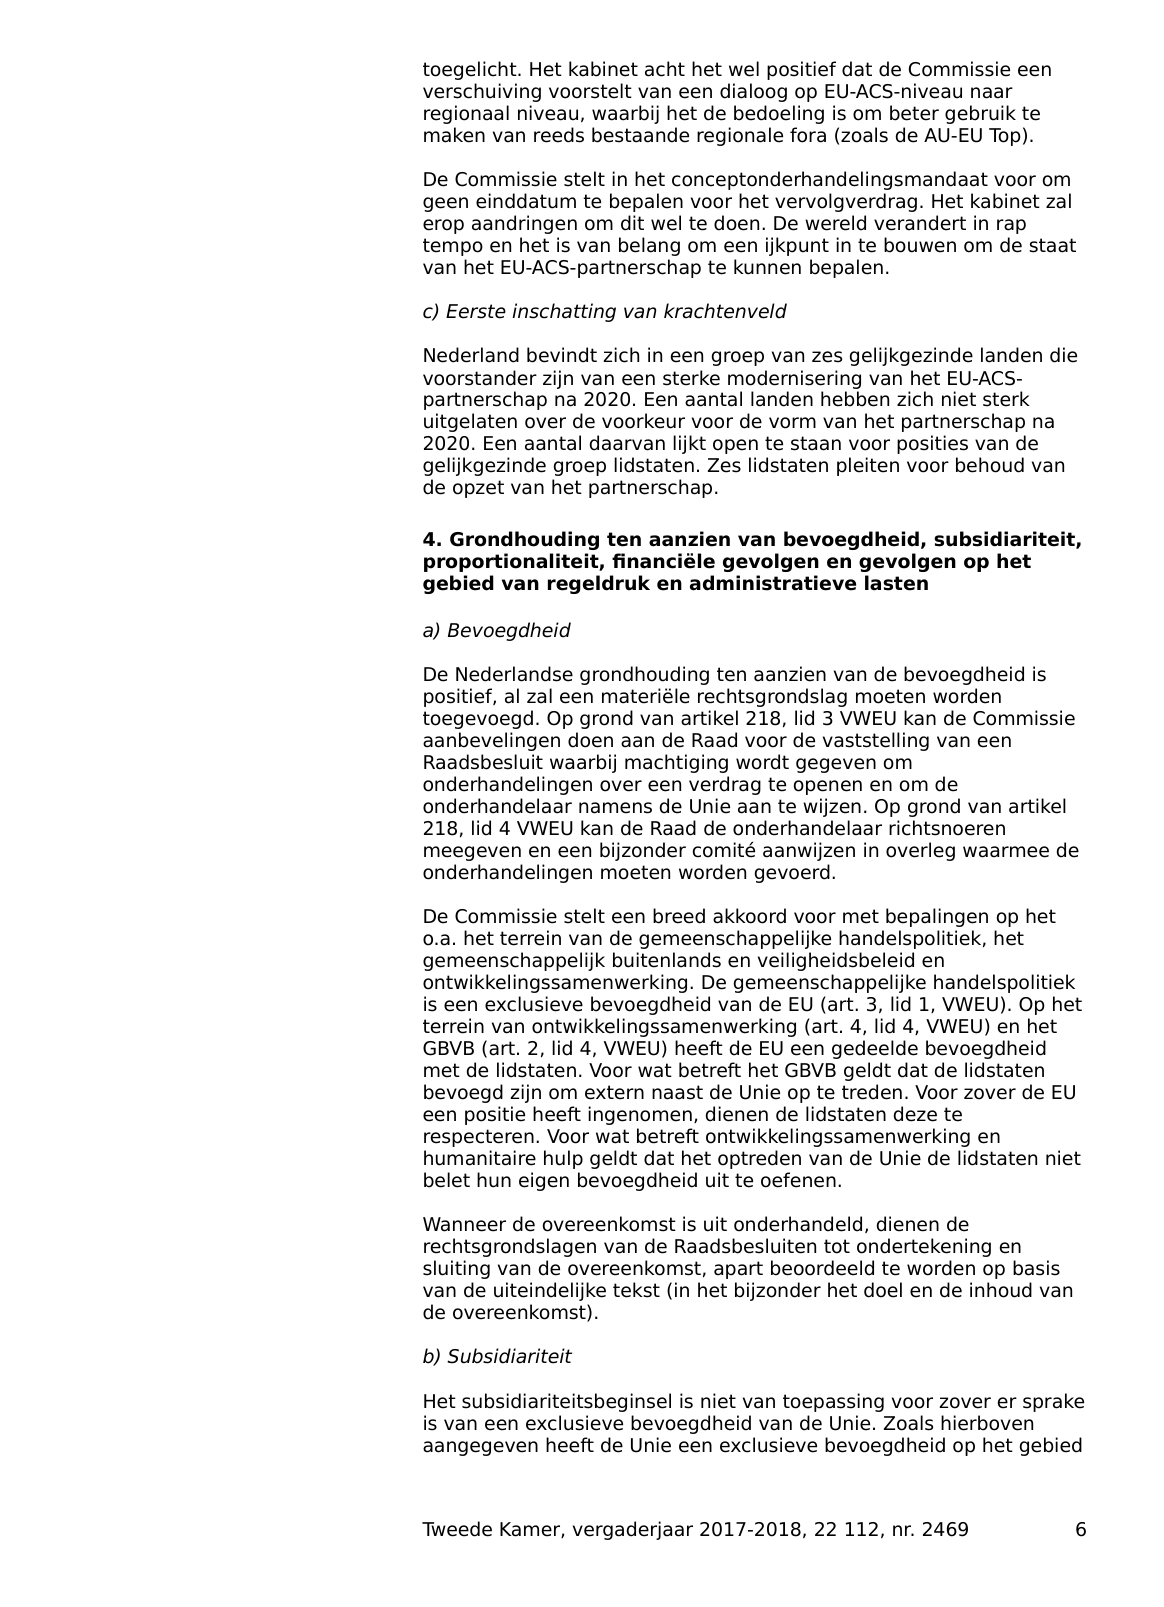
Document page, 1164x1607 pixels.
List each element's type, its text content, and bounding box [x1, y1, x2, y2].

text toegelicht. Het kabinet acht het wel positief dat de Commissie een verschuiving voorstelt van een dialoog op EU-ACS-niveau naar regionaal niveau, waarbij het de bedoeling is om beter gebruik te maken van reeds bestaande regionale fora (zoals de AU-EU Top). [422, 59, 1087, 147]
subtitle a) Bevoegdheid [422, 620, 1087, 642]
subtitle 4. Grondhouding ten aanzien van bevoegdheid, subsidiariteit, proportionaliteit, financiële gevolgen en gevolgen op het gebied van regeldruk en administratieve lasten [422, 529, 1087, 595]
text De Commissie stelt een breed akkoord voor met bepalingen op het o.a. het terrein van de gemeenschappelijke handelspolitiek, het gemeenschappelijk buitenlands en veiligheidsbeleid en ontwikkelingssamenwerking. De gemeenschappelijke handelspolitiek is een exclusieve bevoegdheid van de EU (art. 3, lid 1, VWEU). Op het terrein van ontwikkelingssamenwerking (art. 4, lid 4, VWEU) en het GBVB (art. 2, lid 4, VWEU) heeft de EU een gedeelde bevoegdheid met de lidstaten. Voor wat betreft het GBVB geldt dat de lidstaten bevoegd zijn om extern naast de Unie op te treden. Voor zover de EU een positie heeft ingenomen, dienen de lidstaten deze te respecteren. Voor wat betreft ontwikkelingssamenwerking en humanitaire hulp geldt dat het optreden van de Unie de lidstaten niet belet hun eigen bevoegdheid uit te oefenen. [422, 906, 1087, 1192]
text Wanneer de overeenkomst is uit onderhandeld, dienen de rechtsgrondslagen van de Raadsbesluiten tot ondertekening en sluiting van de overeenkomst, apart beoordeeld te worden op basis van de uiteindelijke tekst (in het bijzonder het doel en de inhoud van de overeenkomst). [422, 1214, 1087, 1324]
text Nederland bevindt zich in een groep van zes gelijkgezinde landen die voorstander zijn van een sterke modernisering van het EU-ACS-partnerschap na 2020. Een aantal landen hebben zich niet sterk uitgelaten over de voorkeur voor de vorm van het partnerschap na 2020. Een aantal daarvan lijkt open te staan voor posities van de gelijkgezinde groep lidstaten. Zes lidstaten pleiten voor behoud van de opzet van het partnerschap. [422, 345, 1087, 499]
subtitle b) Subsidiariteit [422, 1346, 1087, 1368]
text De Nederlandse grondhouding ten aanzien van de bevoegdheid is positief, al zal een materiële rechtsgrondslag moeten worden toegevoegd. Op grond van artikel 218, lid 3 VWEU kan de Commissie aanbevelingen doen aan de Raad voor de vaststelling van een Raadsbesluit waarbij machtiging wordt gegeven om onderhandelingen over een verdrag te openen en om de onderhandelaar namens de Unie aan te wijzen. Op grond van artikel 218, lid 4 VWEU kan de Raad de onderhandelaar richtsnoeren meegeven en een bijzonder comité aanwijzen in overleg waarmee de onderhandelingen moeten worden gevoerd. [422, 664, 1087, 884]
text De Commissie stelt in het conceptonderhandelingsmandaat voor om geen einddatum te bepalen voor het vervolgverdrag. Het kabinet zal erop aandringen om dit wel te doen. De wereld verandert in rap tempo en het is van belang om een ijkpunt in te bouwen om de staat van het EU-ACS-partnerschap te kunnen bepalen. [422, 169, 1087, 279]
text Het subsidiariteitsbeginsel is niet van toepassing voor zover er sprake is van een exclusieve bevoegdheid van de Unie. Zoals hierboven aangegeven heeft de Unie een exclusieve bevoegdheid op het gebied [422, 1391, 1087, 1456]
subtitle c) Eerste inschatting van krachtenveld [422, 301, 1087, 323]
